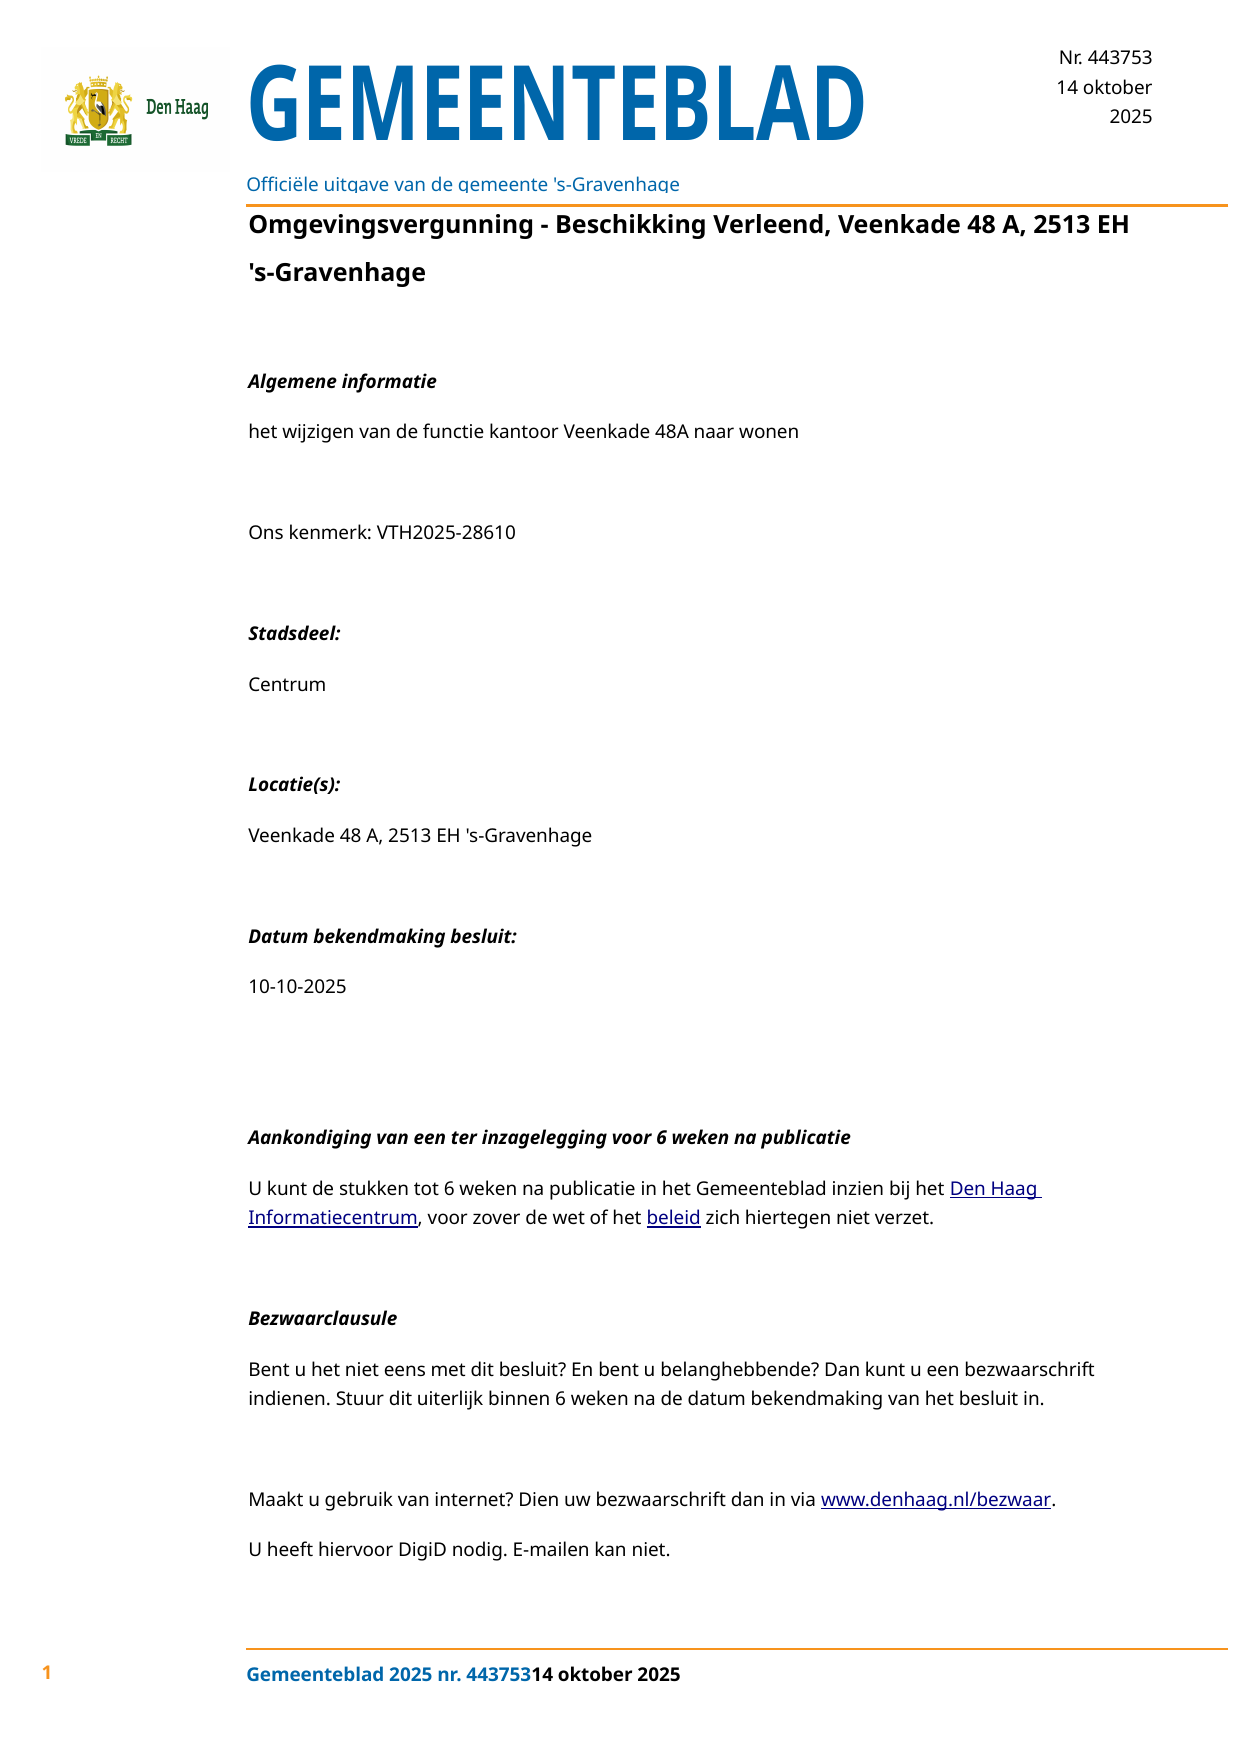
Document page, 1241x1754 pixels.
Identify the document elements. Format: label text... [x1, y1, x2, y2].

text U kunt de stukken tot 6 weken na publicatie in het Gemeenteblad inzien bij het Den Haag Informatiecentrum, voor zover de wet of het beleid zich hiertegen niet verzet. [248, 1175, 1152, 1230]
text Locatie(s): [248, 772, 1152, 797]
text 10-10-2025 [248, 973, 1152, 999]
text Datum bekendmaking besluit: [248, 923, 1152, 949]
text Aankondiging van een ter inzagelegging voor 6 weken na publicatie [248, 1124, 1152, 1150]
text Algemene informatie [248, 368, 1152, 394]
text Omgevingsvergunning - Beschikking Verleend, Veenkade 48 A, 2513 EH 's-Gravenhage [248, 207, 1152, 288]
picture [41, 47, 231, 172]
text Bezwaarclausule [248, 1305, 1152, 1331]
text Stadsdeel: [248, 620, 1152, 646]
text het wijzigen van de functie kantoor Veenkade 48A naar wonen [248, 419, 1152, 444]
text Ons kenmerk: VTH2025-28610 [248, 519, 1152, 545]
text Maakt u gebruik van internet? Dien uw bezwaarschrift dan in via www.denhaag.nl/bezwaar. [248, 1486, 1152, 1512]
text Centrum [248, 671, 1152, 697]
text Veenkade 48 A, 2513 EH 's-Gravenhage [248, 822, 1152, 848]
text U heeft hiervoor DigiD nodig. E-mailen kan niet. [248, 1537, 1152, 1562]
text Bent u het niet eens met dit besluit? En bent u belanghebbende? Dan kunt u een bezwaarschrift indienen. Stuur dit uiterlijk binnen 6 weken na de datum bekendmaking van het besluit in. [248, 1356, 1152, 1411]
